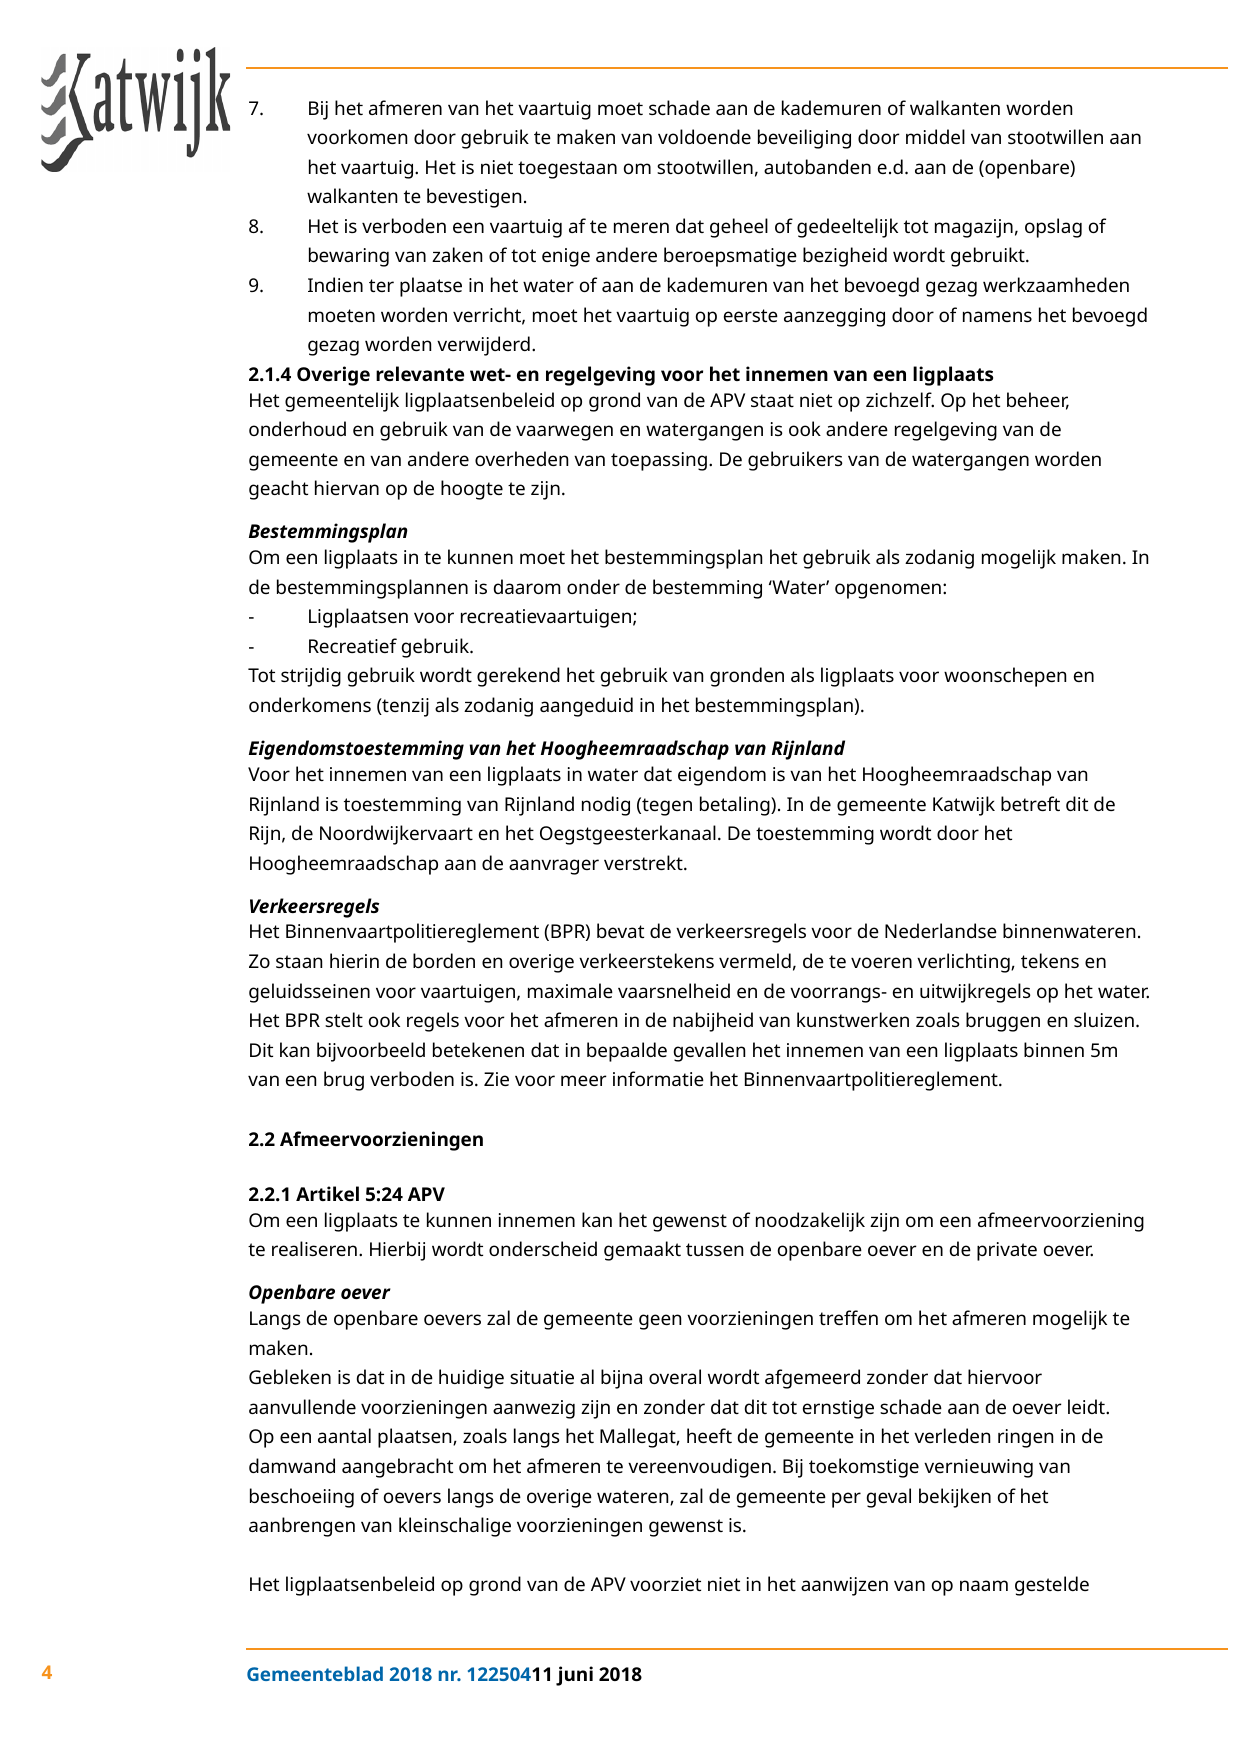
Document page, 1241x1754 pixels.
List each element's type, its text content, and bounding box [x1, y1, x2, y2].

text 2.1.4 Overige relevante wet- en regelgeving voor het innemen van een ligplaats [248, 361, 1152, 387]
text Gebleken is dat in de huidige situatie al bijna overal wordt afgemeerd zonder dat hiervoor aanvullende voorzieningen aanwezig zijn en zonder dat dit tot ernstige schade aan de oever leidt. [248, 1364, 1152, 1420]
text 2.2.1 Artikel 5:24 APV [248, 1181, 1152, 1207]
text Op een aantal plaatsen, zoals langs het Mallegat, heeft de gemeente in het verleden ringen in de damwand aangebracht om het afmeren te vereenvoudigen. Bij toekomstige vernieuwing van beschoeiing of oevers langs de overige wateren, zal de gemeente per geval bekijken of het aanbrengen van kleinschalige voorzieningen gewenst is. [248, 1424, 1152, 1538]
text Openbare oever [248, 1279, 1152, 1305]
list Indien ter plaatse in het water of aan de kademuren van het bevoegd gezag werkzaamheden moeten worden verricht, moet het vaartuig op eerste aanzegging door of namens het bevoegd gezag worden verwijderd. [248, 272, 1152, 357]
text Tot strijdig gebruik wordt gerekend het gebruik van gronden als ligplaats voor woonschepen en onderkomens (tenzij als zodanig aangeduid in het bestemmingsplan). [248, 663, 1152, 718]
text Het gemeentelijk ligplaatsenbeleid op grond van de APV staat niet op zichzelf. Op het beheer, onderhoud en gebruik van de vaarwegen en watergangen is ook andere regelgeving van de gemeente en van andere overheden van toepassing. De gebruikers van de watergangen worden geacht hiervan op de hoogte te zijn. [248, 387, 1152, 501]
text Verkeersregels [248, 893, 1152, 919]
list Het is verboden een vaartuig af te meren dat geheel of gedeeltelijk tot magazijn, opslag of bewaring van zaken of tot enige andere beroepsmatige bezigheid wordt gebruikt. [248, 213, 1152, 268]
picture [41, 47, 231, 172]
text Om een ligplaats te kunnen innemen kan het gewenst of noodzakelijk zijn om een afmeervoorziening te realiseren. Hierbij wordt onderscheid gemaakt tussen de openbare oever en de private oever. [248, 1207, 1152, 1262]
text Langs de openbare oevers zal de gemeente geen voorzieningen treffen om het afmeren mogelijk te maken. [248, 1305, 1152, 1361]
text 2.2 Afmeervoorzieningen [248, 1126, 1152, 1152]
text Het ligplaatsenbeleid op grond van de APV voorziet niet in het aanwijzen van op naam gestelde [248, 1572, 1152, 1597]
list Recreatief gebruik. [248, 633, 1152, 659]
text Om een ligplaats in te kunnen moet het bestemmingsplan het gebruik als zodanig mogelijk maken. In de bestemmingsplannen is daarom onder de bestemming ‘Water’ opgenomen: [248, 544, 1152, 600]
text Eigendomstoestemming van het Hoogheemraadschap van Rijnland [248, 735, 1152, 761]
text Bestemmingsplan [248, 519, 1152, 544]
text Voor het innemen van een ligplaats in water dat eigendom is van het Hoogheemraadschap van Rijnland is toestemming van Rijnland nodig (tegen betaling). In de gemeente Katwijk betreft dit de Rijn, de Noordwijkervaart en het Oegstgeesterkanaal. De toestemming wordt door het Hoogheemraadschap aan de aanvrager verstrekt. [248, 761, 1152, 876]
text Het Binnenvaartpolitiereglement (BPR) bevat de verkeersregels voor de Nederlandse binnenwateren. Zo staan hierin de borden en overige verkeerstekens vermeld, de te voeren verlichting, tekens en geluidsseinen voor vaartuigen, maximale vaarsnelheid en de voorrangs- en uitwijkregels op het water. Het BPR stelt ook regels voor het afmeren in de nabijheid van kunstwerken zoals bruggen en sluizen. Dit kan bijvoorbeeld betekenen dat in bepaalde gevallen het innemen van een ligplaats binnen 5m van een brug verboden is. Zie voor meer informatie het Binnenvaartpolitiereglement. [248, 919, 1152, 1092]
list Bij het afmeren van het vaartuig moet schade aan de kademuren of walkanten worden voorkomen door gebruik te maken van voldoende beveiliging door middel van stootwillen aan het vaartuig. Het is niet toegestaan om stootwillen, autobanden e.d. aan de (openbare) walkanten te bevestigen. [248, 95, 1152, 209]
list Ligplaatsen voor recreatievaartuigen; [248, 603, 1152, 629]
